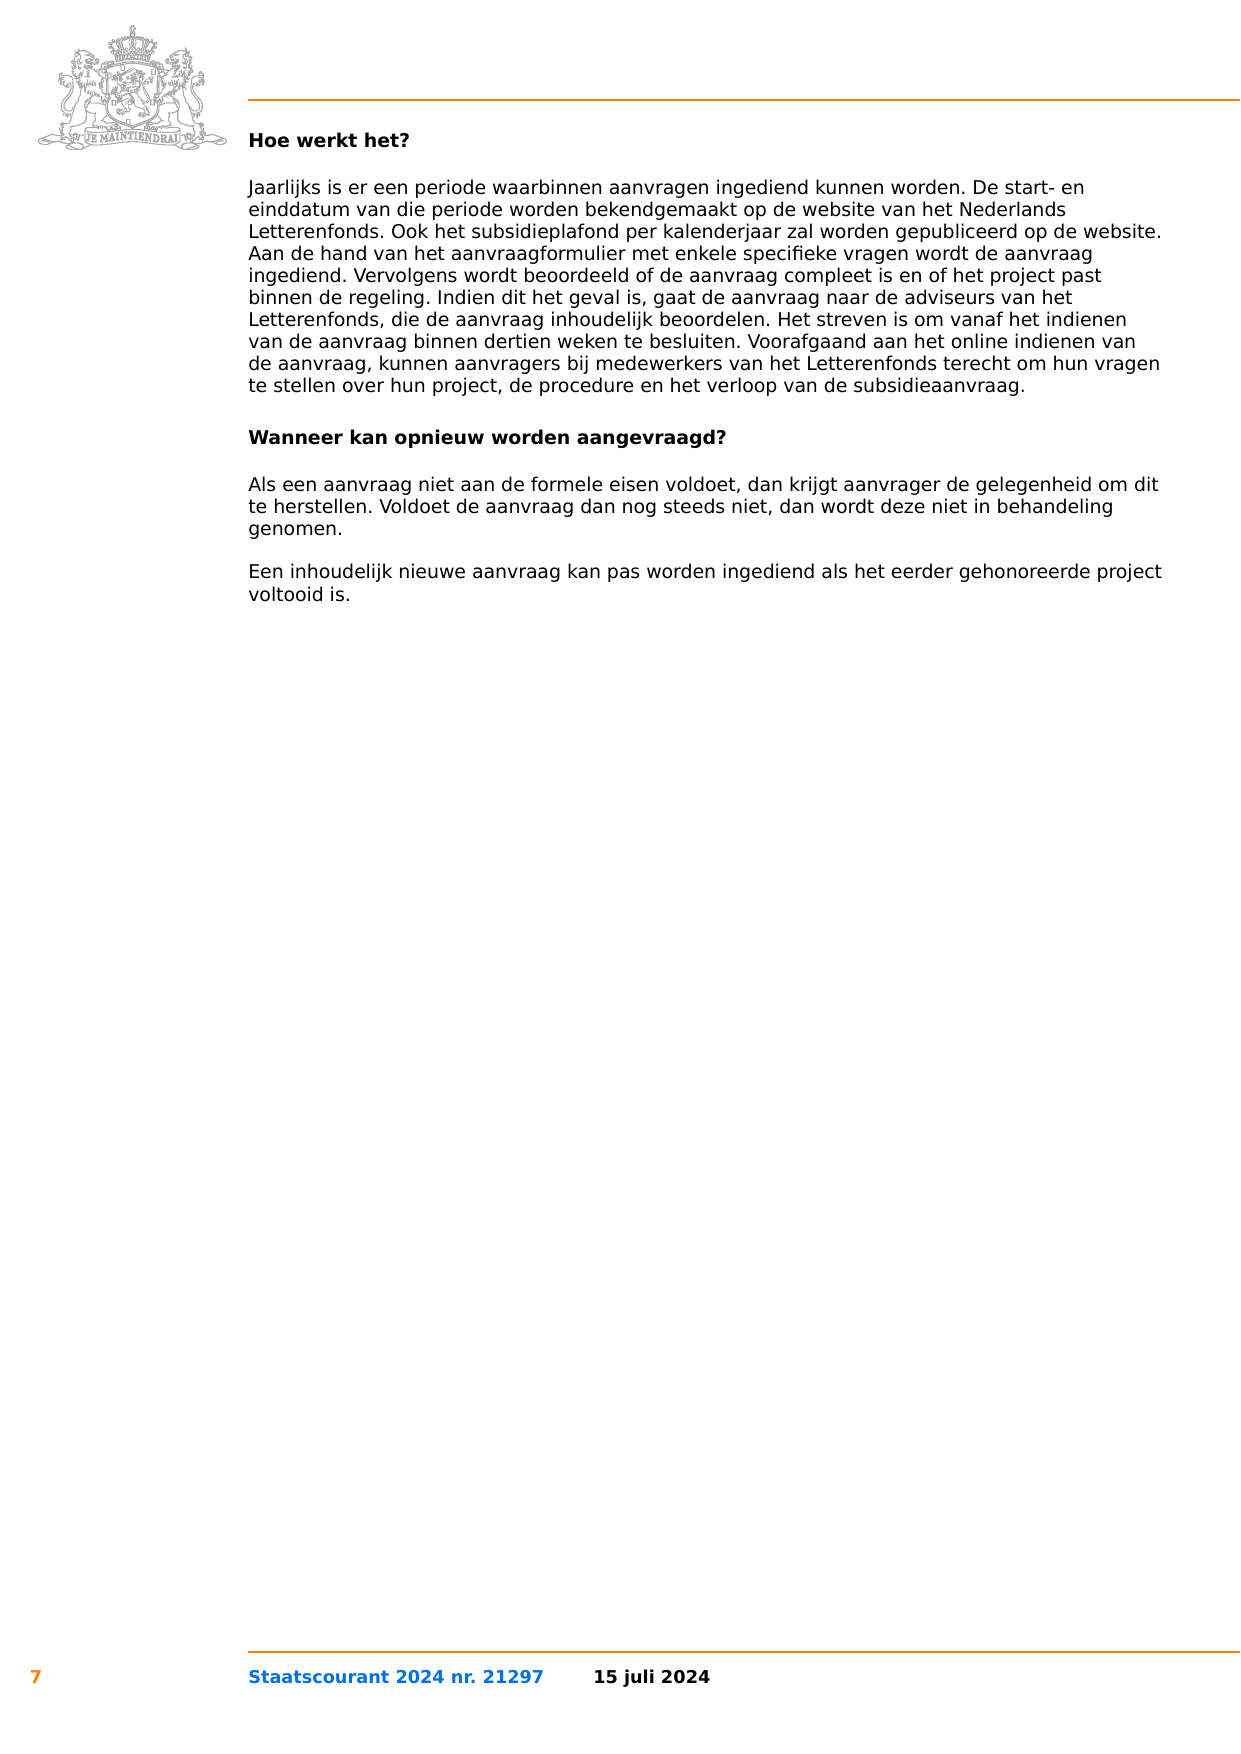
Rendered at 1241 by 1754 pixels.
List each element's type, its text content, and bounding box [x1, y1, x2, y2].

subtitle Wanneer kan opnieuw worden aangevraagd? [248, 427, 1163, 449]
subtitle Hoe werkt het? [248, 130, 1163, 152]
picture [38, 25, 227, 150]
text Als een aanvraag niet aan de formele eisen voldoet, dan krijgt aanvrager de gelegenheid om dit te herstellen. Voldoet de aanvraag dan nog steeds niet, dan wordt deze niet in behandeling genomen. [248, 474, 1163, 539]
text Een inhoudelijk nieuwe aanvraag kan pas worden ingediend als het eerder gehonoreerde project voltooid is. [248, 561, 1163, 605]
text Jaarlijks is er een periode waarbinnen aanvragen ingediend kunnen worden. De start- en einddatum van die periode worden bekendgemaakt op de website van het Nederlands Letterenfonds. Ook het subsidieplafond per kalenderjaar zal worden gepubliceerd op de website. Aan de hand van het aanvraagformulier met enkele specifieke vragen wordt de aanvraag ingediend. Vervolgens wordt beoordeeld of de aanvraag compleet is en of het project past binnen de regeling. Indien dit het geval is, gaat de aanvraag naar de adviseurs van het Letterenfonds, die de aanvraag inhoudelijk beoordelen. Het streven is om vanaf het indienen van de aanvraag binnen dertien weken te besluiten. Voorafgaand aan het online indienen van de aanvraag, kunnen aanvragers bij medewerkers van het Letterenfonds terecht om hun vragen te stellen over hun project, de procedure en het verloop van de subsidieaanvraag. [248, 177, 1163, 397]
